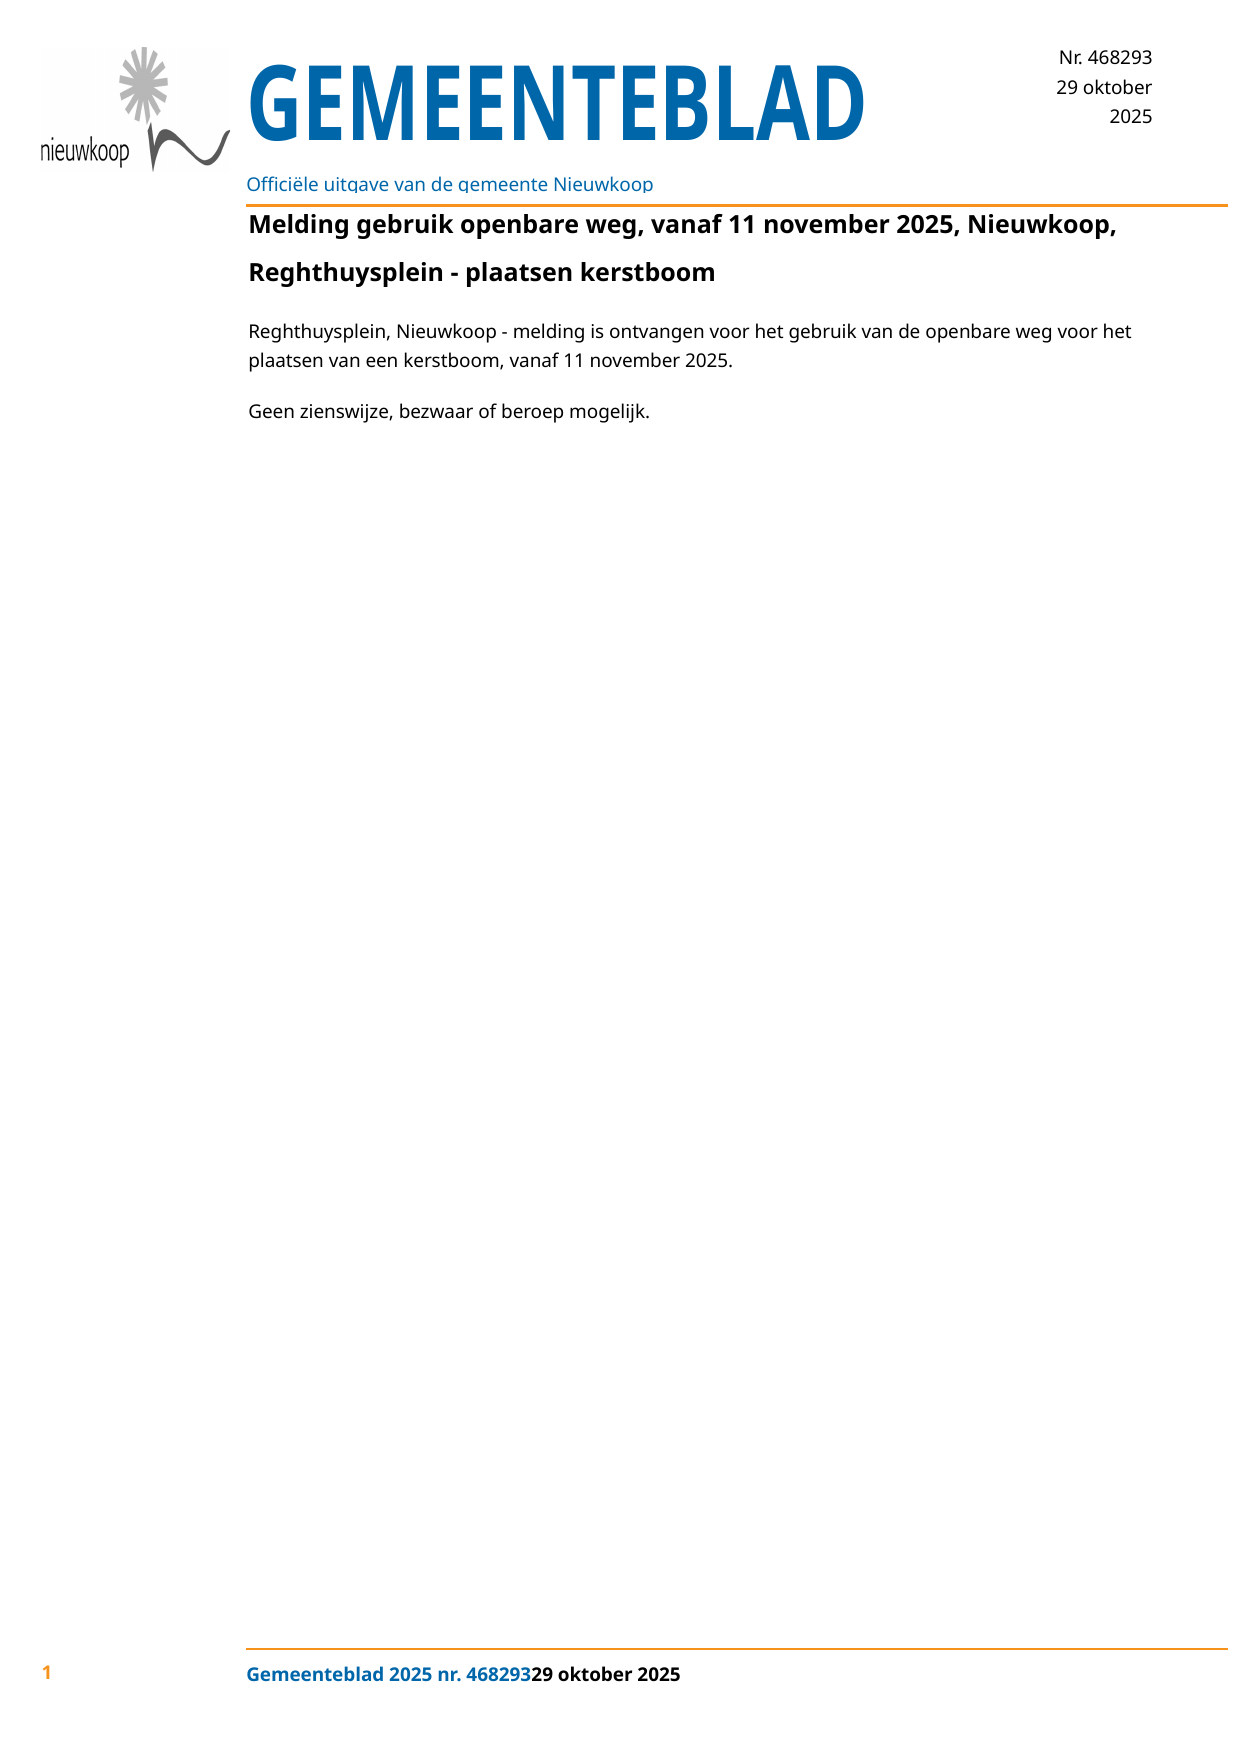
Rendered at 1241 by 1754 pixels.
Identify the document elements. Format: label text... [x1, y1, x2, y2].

text Geen zienswijze, bezwaar of beroep mogelijk. [248, 398, 1152, 424]
picture [41, 47, 231, 172]
text Melding gebruik openbare weg, vanaf 11 november 2025, Nieuwkoop, Reghthuysplein - plaatsen kerstboom [248, 207, 1152, 288]
text Reghthuysplein, Nieuwkoop - melding is ontvangen voor het gebruik van de openbare weg voor het plaatsen van een kerstboom, vanaf 11 november 2025. [248, 318, 1152, 373]
